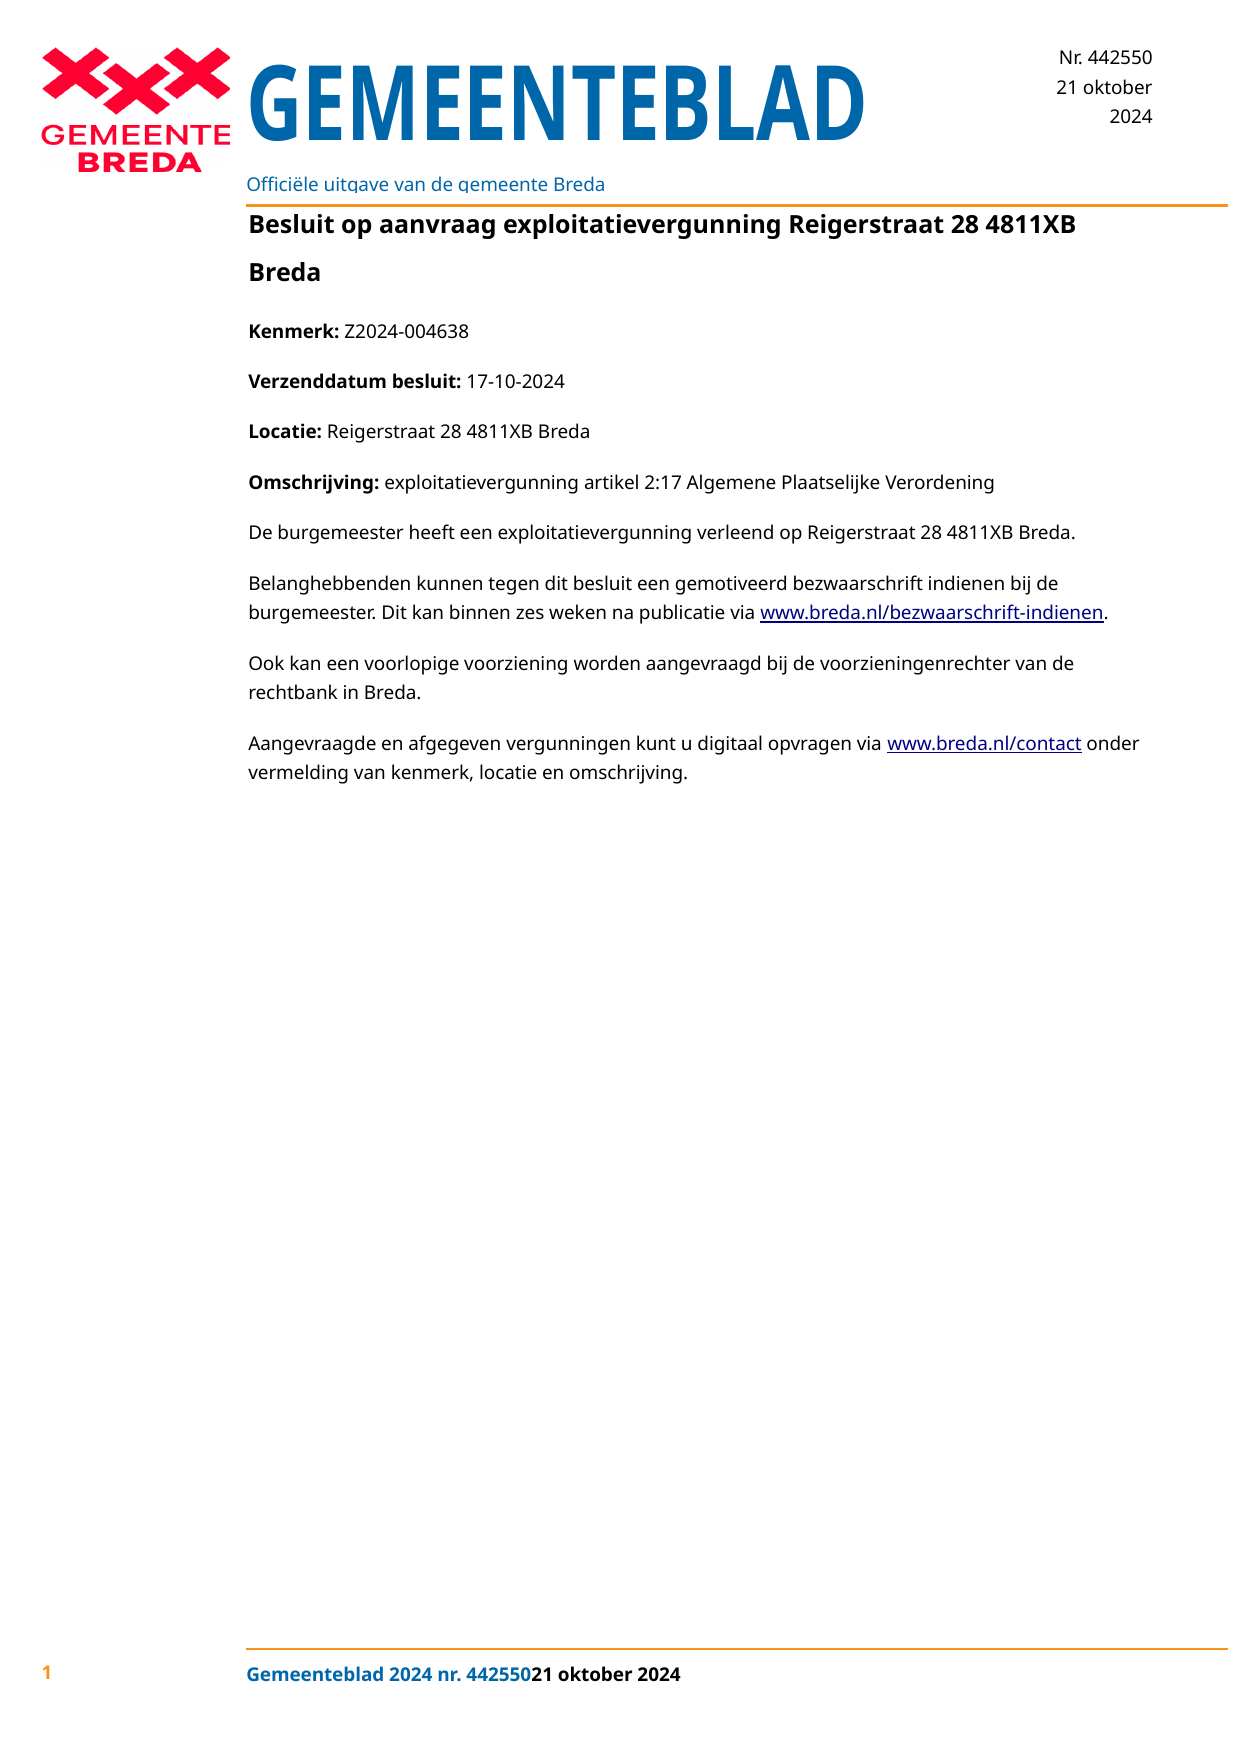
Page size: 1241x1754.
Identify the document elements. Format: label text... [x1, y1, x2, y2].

picture [41, 47, 231, 172]
text Omschrijving: exploitatievergunning artikel 2:17 Algemene Plaatselijke Verordening [248, 469, 1152, 495]
text Kenmerk: Z2024-004638 [248, 318, 1152, 344]
text Ook kan een voorlopige voorziening worden aangevraagd bij de voorzieningenrechter van de rechtbank in Breda. [248, 650, 1152, 705]
text Belanghebbenden kunnen tegen dit besluit een gemotiveerd bezwaarschrift indienen bij de burgemeester. Dit kan binnen zes weken na publicatie via www.breda.nl/bezwaarschrift-indienen. [248, 570, 1152, 625]
text Besluit op aanvraag exploitatievergunning Reigerstraat 28 4811XB Breda [248, 207, 1152, 288]
text Aangevraagde en afgegeven vergunningen kunt u digitaal opvragen via www.breda.nl/contact onder vermelding van kenmerk, locatie en omschrijving. [248, 730, 1152, 785]
text Locatie: Reigerstraat 28 4811XB Breda [248, 419, 1152, 444]
text De burgemeester heeft een exploitatievergunning verleend op Reigerstraat 28 4811XB Breda. [248, 519, 1152, 545]
text Verzenddatum besluit: 17-10-2024 [248, 368, 1152, 394]
